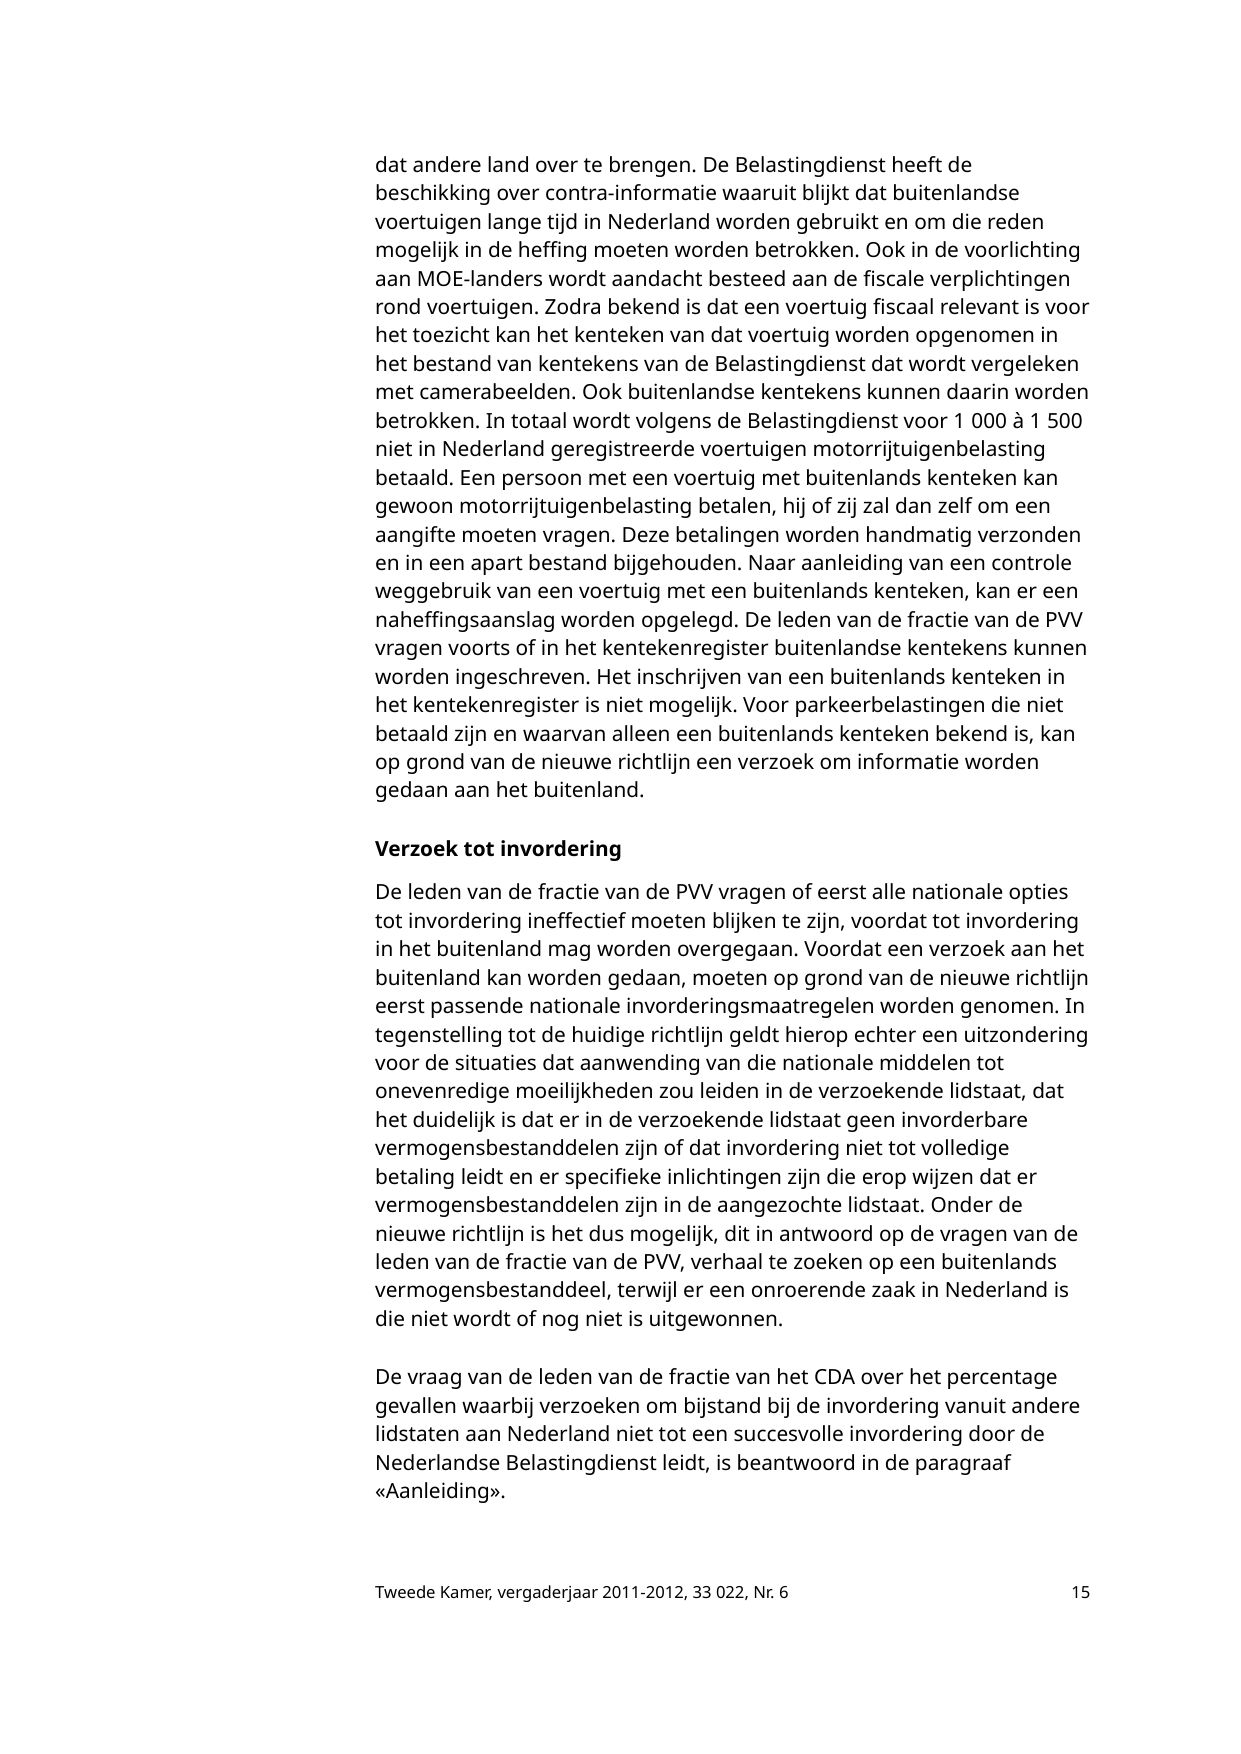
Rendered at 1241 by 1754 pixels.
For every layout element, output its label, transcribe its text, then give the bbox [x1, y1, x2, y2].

text De vraag van de leden van de fractie van het CDA over het percentage gevallen waarbij verzoeken om bijstand bij de invordering vanuit andere lidstaten aan Nederland niet tot een succesvolle invordering door de Nederlandse Belastingdienst leidt, is beantwoord in de paragraaf «Aanleiding». [375, 1362, 1090, 1505]
text De leden van de fractie van de PVV vragen of eerst alle nationale opties tot invordering ineffectief moeten blijken te zijn, voordat tot invordering in het buitenland mag worden overgegaan. Voordat een verzoek aan het buitenland kan worden gedaan, moeten op grond van de nieuwe richtlijn eerst passende nationale invorderingsmaatregelen worden genomen. In tegenstelling tot de huidige richtlijn geldt hierop echter een uitzondering voor de situaties dat aanwending van die nationale middelen tot onevenredige moeilijkheden zou leiden in de verzoekende lidstaat, dat het duidelijk is dat er in de verzoekende lidstaat geen invorderbare vermogensbestanddelen zijn of dat invordering niet tot volledige betaling leidt en er specifieke inlichtingen zijn die erop wijzen dat er vermogensbestanddelen zijn in de aangezochte lidstaat. Onder de nieuwe richtlijn is het dus mogelijk, dit in antwoord op de vragen van de leden van de fractie van de PVV, verhaal te zoeken op een buitenlands vermogensbestanddeel, terwijl er een onroerende zaak in Nederland is die niet wordt of nog niet is uitgewonnen. [375, 877, 1090, 1332]
text Verzoek tot invordering [375, 834, 1090, 862]
text dat andere land over te brengen. De Belastingdienst heeft de beschikking over contra-informatie waaruit blijkt dat buitenlandse voertuigen lange tijd in Nederland worden gebruikt en om die reden mogelijk in de heffing moeten worden betrokken. Ook in de voorlichting aan MOE-landers wordt aandacht besteed aan de fiscale verplichtingen rond voertuigen. Zodra bekend is dat een voertuig fiscaal relevant is voor het toezicht kan het kenteken van dat voertuig worden opgenomen in het bestand van kentekens van de Belastingdienst dat wordt vergeleken met camerabeelden. Ook buitenlandse kentekens kunnen daarin worden betrokken. In totaal wordt volgens de Belastingdienst voor 1 000 à 1 500 niet in Nederland geregistreerde voertuigen motorrijtuigenbelasting betaald. Een persoon met een voertuig met buitenlands kenteken kan gewoon motorrijtuigenbelasting betalen, hij of zij zal dan zelf om een aangifte moeten vragen. Deze betalingen worden handmatig verzonden en in een apart bestand bijgehouden. Naar aanleiding van een controle weggebruik van een voertuig met een buitenlands kenteken, kan er een naheffingsaanslag worden opgelegd. De leden van de fractie van de PVV vragen voorts of in het kentekenregister buitenlandse kentekens kunnen worden ingeschreven. Het inschrijven van een buitenlands kenteken in het kentekenregister is niet mogelijk. Voor parkeerbelastingen die niet betaald zijn en waarvan alleen een buitenlands kenteken bekend is, kan op grond van de nieuwe richtlijn een verzoek om informatie worden gedaan aan het buitenland. [375, 150, 1090, 804]
